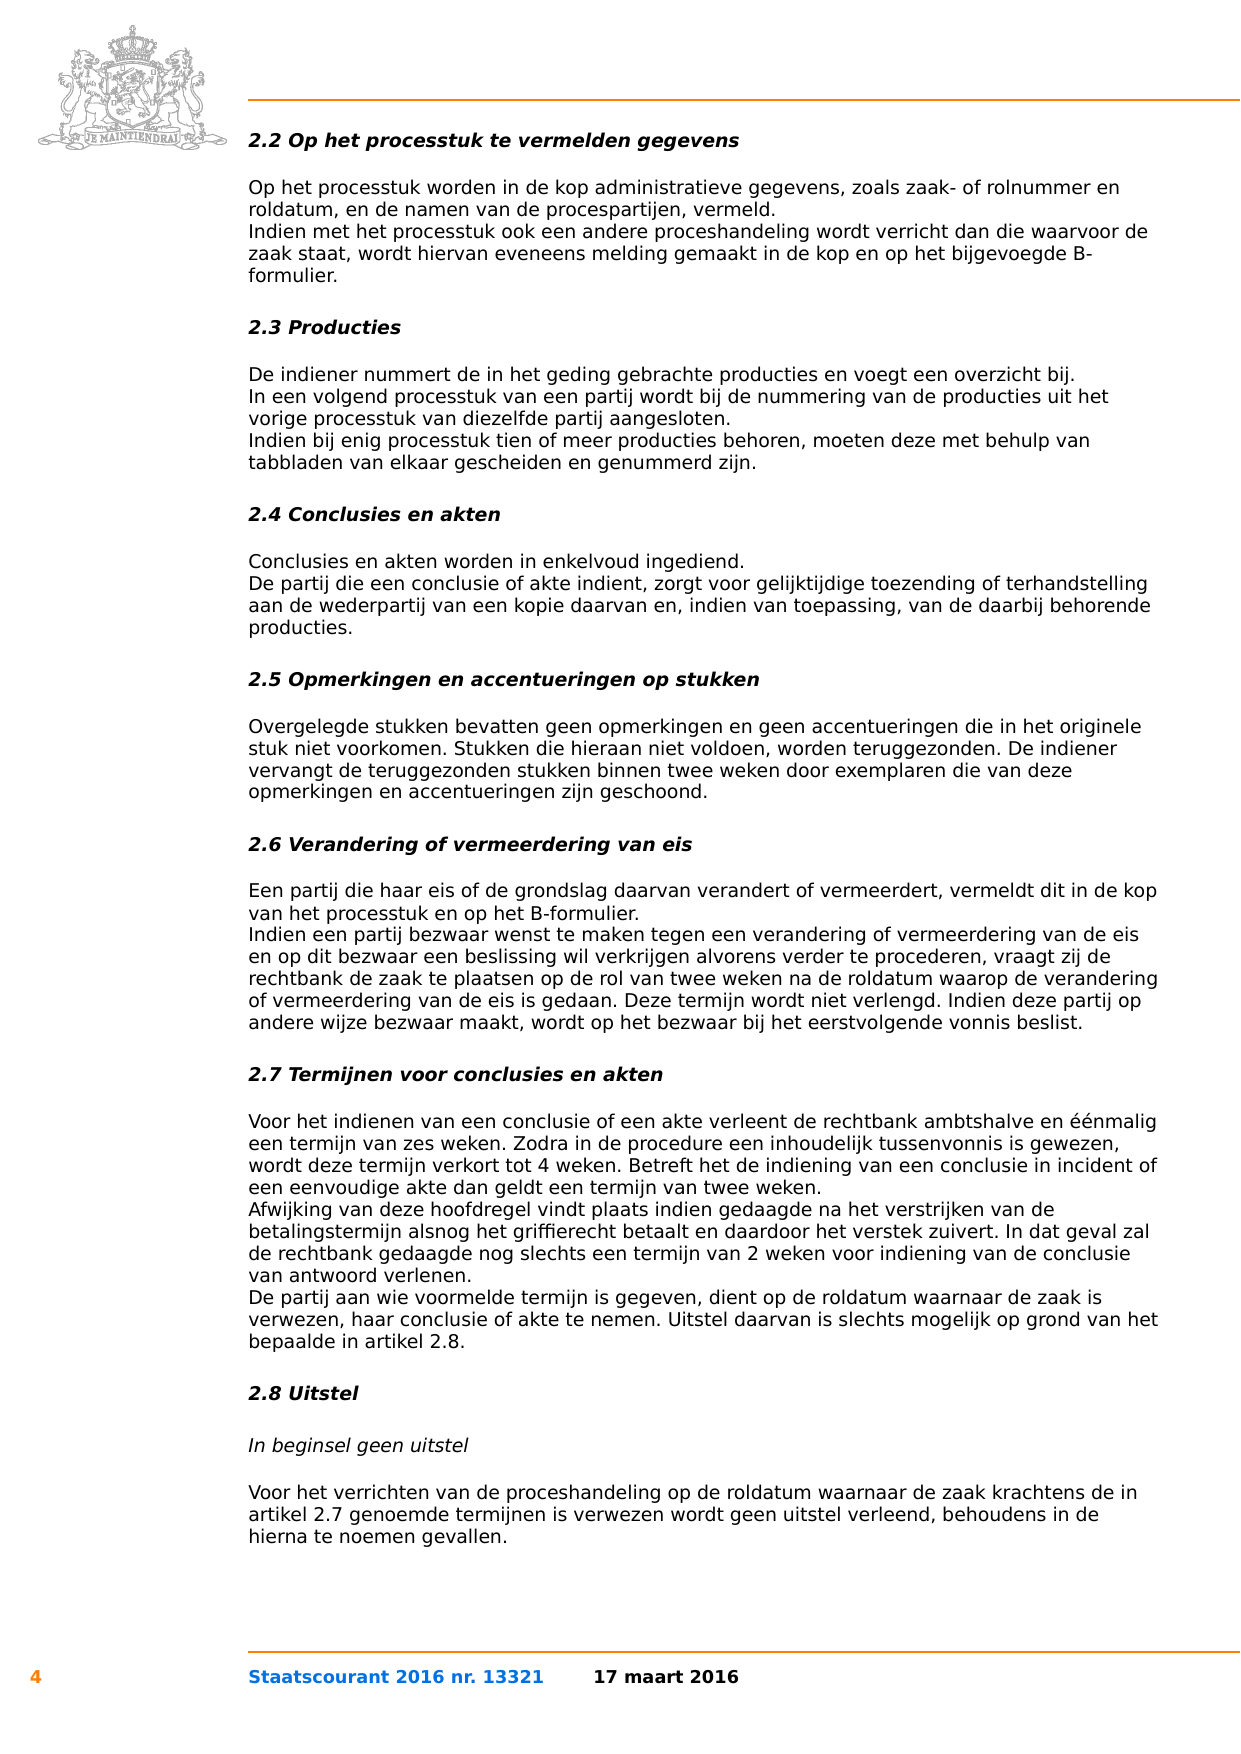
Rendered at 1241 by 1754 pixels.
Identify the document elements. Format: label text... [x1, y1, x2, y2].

subtitle 2.5 Opmerkingen en accentueringen op stukken [248, 668, 1163, 691]
text Indien een partij bezwaar wenst te maken tegen een verandering of vermeerdering van de eis en op dit bezwaar een beslissing wil verkrijgen alvorens verder te procederen, vraagt zij de rechtbank de zaak te plaatsen op de rol van twee weken na de roldatum waarop de verandering of vermeerdering van de eis is gedaan. Deze termijn wordt niet verlengd. Indien deze partij op andere wijze bezwaar maakt, wordt op het bezwaar bij het eerstvolgende vonnis beslist. [248, 924, 1163, 1034]
text De partij aan wie voormelde termijn is gegeven, dient op de roldatum waarnaar de zaak is verwezen, haar conclusie of akte te nemen. Uitstel daarvan is slechts mogelijk op grond van het bepaalde in artikel 2.8. [248, 1287, 1163, 1353]
text Overgelegde stukken bevatten geen opmerkingen en geen accentueringen die in het originele stuk niet voorkomen. Stukken die hieraan niet voldoen, worden teruggezonden. De indiener vervangt de teruggezonden stukken binnen twee weken door exemplaren die van deze opmerkingen en accentueringen zijn geschoond. [248, 716, 1163, 803]
text Indien met het processtuk ook een andere proceshandeling wordt verricht dan die waarvoor de zaak staat, wordt hiervan eveneens melding gemaakt in de kop en op het bijgevoegde B-formulier. [248, 221, 1163, 287]
text Afwijking van deze hoofdregel vindt plaats indien gedaagde na het verstrijken van de betalingstermijn alsnog het griffierecht betaalt en daardoor het verstek zuivert. In dat geval zal de rechtbank gedaagde nog slechts een termijn van 2 weken voor indiening van de conclusie van antwoord verlenen. [248, 1199, 1163, 1287]
text Conclusies en akten worden in enkelvoud ingediend. [248, 551, 1163, 573]
text De partij die een conclusie of akte indient, zorgt voor gelijktijdige toezending of terhandstelling aan de wederpartij van een kopie daarvan en, indien van toepassing, van de daarbij behorende producties. [248, 573, 1163, 638]
text In een volgend processtuk van een partij wordt bij de nummering van de producties uit het vorige processtuk van diezelfde partij aangesloten. [248, 386, 1163, 430]
subtitle In beginsel geen uitstel [248, 1435, 1163, 1457]
subtitle 2.3 Producties [248, 317, 1163, 339]
subtitle 2.8 Uitstel [248, 1383, 1163, 1405]
subtitle 2.6 Verandering of vermeerdering van eis [248, 833, 1163, 855]
text Een partij die haar eis of de grondslag daarvan verandert of vermeerdert, vermeldt dit in de kop van het processtuk en op het B-formulier. [248, 880, 1163, 924]
text Op het processtuk worden in de kop administratieve gegevens, zoals zaak- of rolnummer en roldatum, en de namen van de procespartijen, vermeld. [248, 177, 1163, 221]
text Indien bij enig processtuk tien of meer producties behoren, moeten deze met behulp van tabbladen van elkaar gescheiden en genummerd zijn. [248, 430, 1163, 474]
text De indiener nummert de in het geding gebrachte producties en voegt een overzicht bij. [248, 364, 1163, 386]
subtitle 2.4 Conclusies en akten [248, 504, 1163, 526]
text Voor het verrichten van de proceshandeling op de roldatum waarnaar de zaak krachtens de in artikel 2.7 genoemde termijnen is verwezen wordt geen uitstel verleend, behoudens in de hierna te noemen gevallen. [248, 1482, 1163, 1548]
text Voor het indienen van een conclusie of een akte verleent de rechtbank ambtshalve en éénmalig een termijn van zes weken. Zodra in de procedure een inhoudelijk tussenvonnis is gewezen, wordt deze termijn verkort tot 4 weken. Betreft het de indiening van een conclusie in incident of een eenvoudige akte dan geldt een termijn van twee weken. [248, 1111, 1163, 1199]
subtitle 2.7 Termijnen voor conclusies en akten [248, 1064, 1163, 1086]
subtitle 2.2 Op het processtuk te vermelden gegevens [248, 130, 1163, 152]
picture [38, 25, 227, 150]
